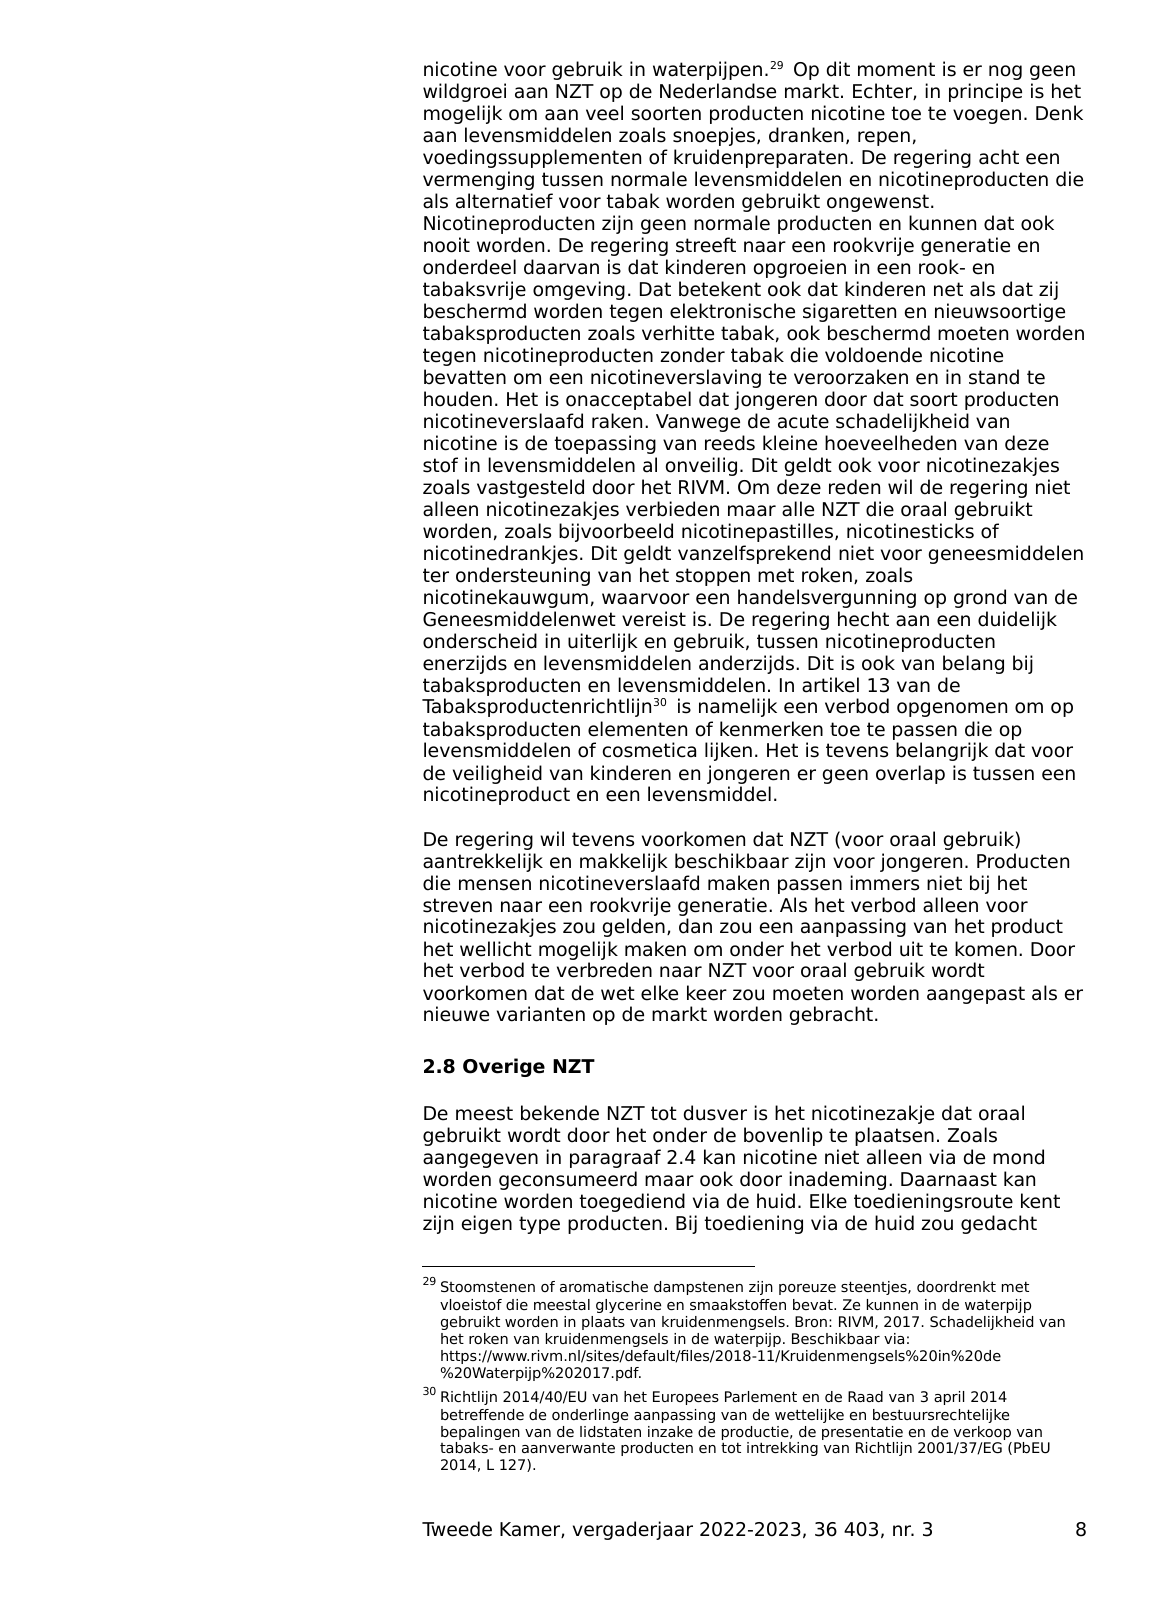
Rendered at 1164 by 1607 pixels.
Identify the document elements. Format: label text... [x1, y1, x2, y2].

text Stoomstenen of aromatische dampstenen zijn poreuze steentjes, doordrenkt met vloeistof die meestal glycerine en smaakstoffen bevat. Ze kunnen in de waterpijp gebruikt worden in plaats van kruidenmengsels. Bron: RIVM, 2017. Schadelijkheid van het roken van kruidenmengsels in de waterpijp. Beschikbaar via: https://www.rivm.nl/sites/default/files/2018-11/Kruidenmengsels%20in%20de%20Waterpijp%202017.pdf. [422, 1275, 1087, 1382]
text De regering wil tevens voorkomen dat NZT (voor oraal gebruik) aantrekkelijk en makkelijk beschikbaar zijn voor jongeren. Producten die mensen nicotineverslaafd maken passen immers niet bij het streven naar een rookvrije generatie. Als het verbod alleen voor nicotinezakjes zou gelden, dan zou een aanpassing van het product het wellicht mogelijk maken om onder het verbod uit te komen. Door het verbod te verbreden naar NZT voor oraal gebruik wordt voorkomen dat de wet elke keer zou moeten worden aangepast als er nieuwe varianten op de markt worden gebracht. [422, 828, 1087, 1026]
subtitle 2.8 Overige NZT [422, 1056, 1087, 1078]
text nicotine voor gebruik in waterpijpen. Op dit moment is er nog geen wildgroei aan NZT op de Nederlandse markt. Echter, in principe is het mogelijk om aan veel soorten producten nicotine toe te voegen. Denk aan levensmiddelen zoals snoepjes, dranken, repen, voedingssupplementen of kruidenpreparaten. De regering acht een vermenging tussen normale levensmiddelen en nicotineproducten die als alternatief voor tabak worden gebruikt ongewenst. Nicotineproducten zijn geen normale producten en kunnen dat ook nooit worden. De regering streeft naar een rookvrije generatie en onderdeel daarvan is dat kinderen opgroeien in een rook- en tabaksvrije omgeving. Dat betekent ook dat kinderen net als dat zij beschermd worden tegen elektronische sigaretten en nieuwsoortige tabaksproducten zoals verhitte tabak, ook beschermd moeten worden tegen nicotineproducten zonder tabak die voldoende nicotine bevatten om een nicotineverslaving te veroorzaken en in stand te houden. Het is onacceptabel dat jongeren door dat soort producten nicotineverslaafd raken. Vanwege de acute schadelijkheid van nicotine is de toepassing van reeds kleine hoeveelheden van deze stof in levensmiddelen al onveilig. Dit geldt ook voor nicotinezakjes zoals vastgesteld door het RIVM. Om deze reden wil de regering niet alleen nicotinezakjes verbieden maar alle NZT die oraal gebruikt worden, zoals bijvoorbeeld nicotinepastilles, nicotinesticks of nicotinedrankjes. Dit geldt vanzelfsprekend niet voor geneesmiddelen ter ondersteuning van het stoppen met roken, zoals nicotinekauwgum, waarvoor een handelsvergunning op grond van de Geneesmiddelenwet vereist is. De regering hecht aan een duidelijk onderscheid in uiterlijk en gebruik, tussen nicotineproducten enerzijds en levensmiddelen anderzijds. Dit is ook van belang bij tabaksproducten en levensmiddelen. In artikel 13 van de Tabaksproductenrichtlijn is namelijk een verbod opgenomen om op tabaksproducten elementen of kenmerken toe te passen die op levensmiddelen of cosmetica lijken. Het is tevens belangrijk dat voor de veiligheid van kinderen en jongeren er geen overlap is tussen een nicotineproduct en een levensmiddel. [422, 59, 1087, 806]
text De meest bekende NZT tot dusver is het nicotinezakje dat oraal gebruikt wordt door het onder de bovenlip te plaatsen. Zoals aangegeven in paragraaf 2.4 kan nicotine niet alleen via de mond worden geconsumeerd maar ook door inademing. Daarnaast kan nicotine worden toegediend via de huid. Elke toedieningsroute kent zijn eigen type producten. Bij toediening via de huid zou gedacht [422, 1103, 1087, 1235]
text Richtlijn 2014/40/EU van het Europees Parlement en de Raad van 3 april 2014 betreffende de onderlinge aanpassing van de wettelijke en bestuursrechtelijke bepalingen van de lidstaten inzake de productie, de presentatie en de verkoop van tabaks- en aanverwante producten en tot intrekking van Richtlijn 2001/37/EG (PbEU 2014, L 127). [422, 1385, 1087, 1474]
